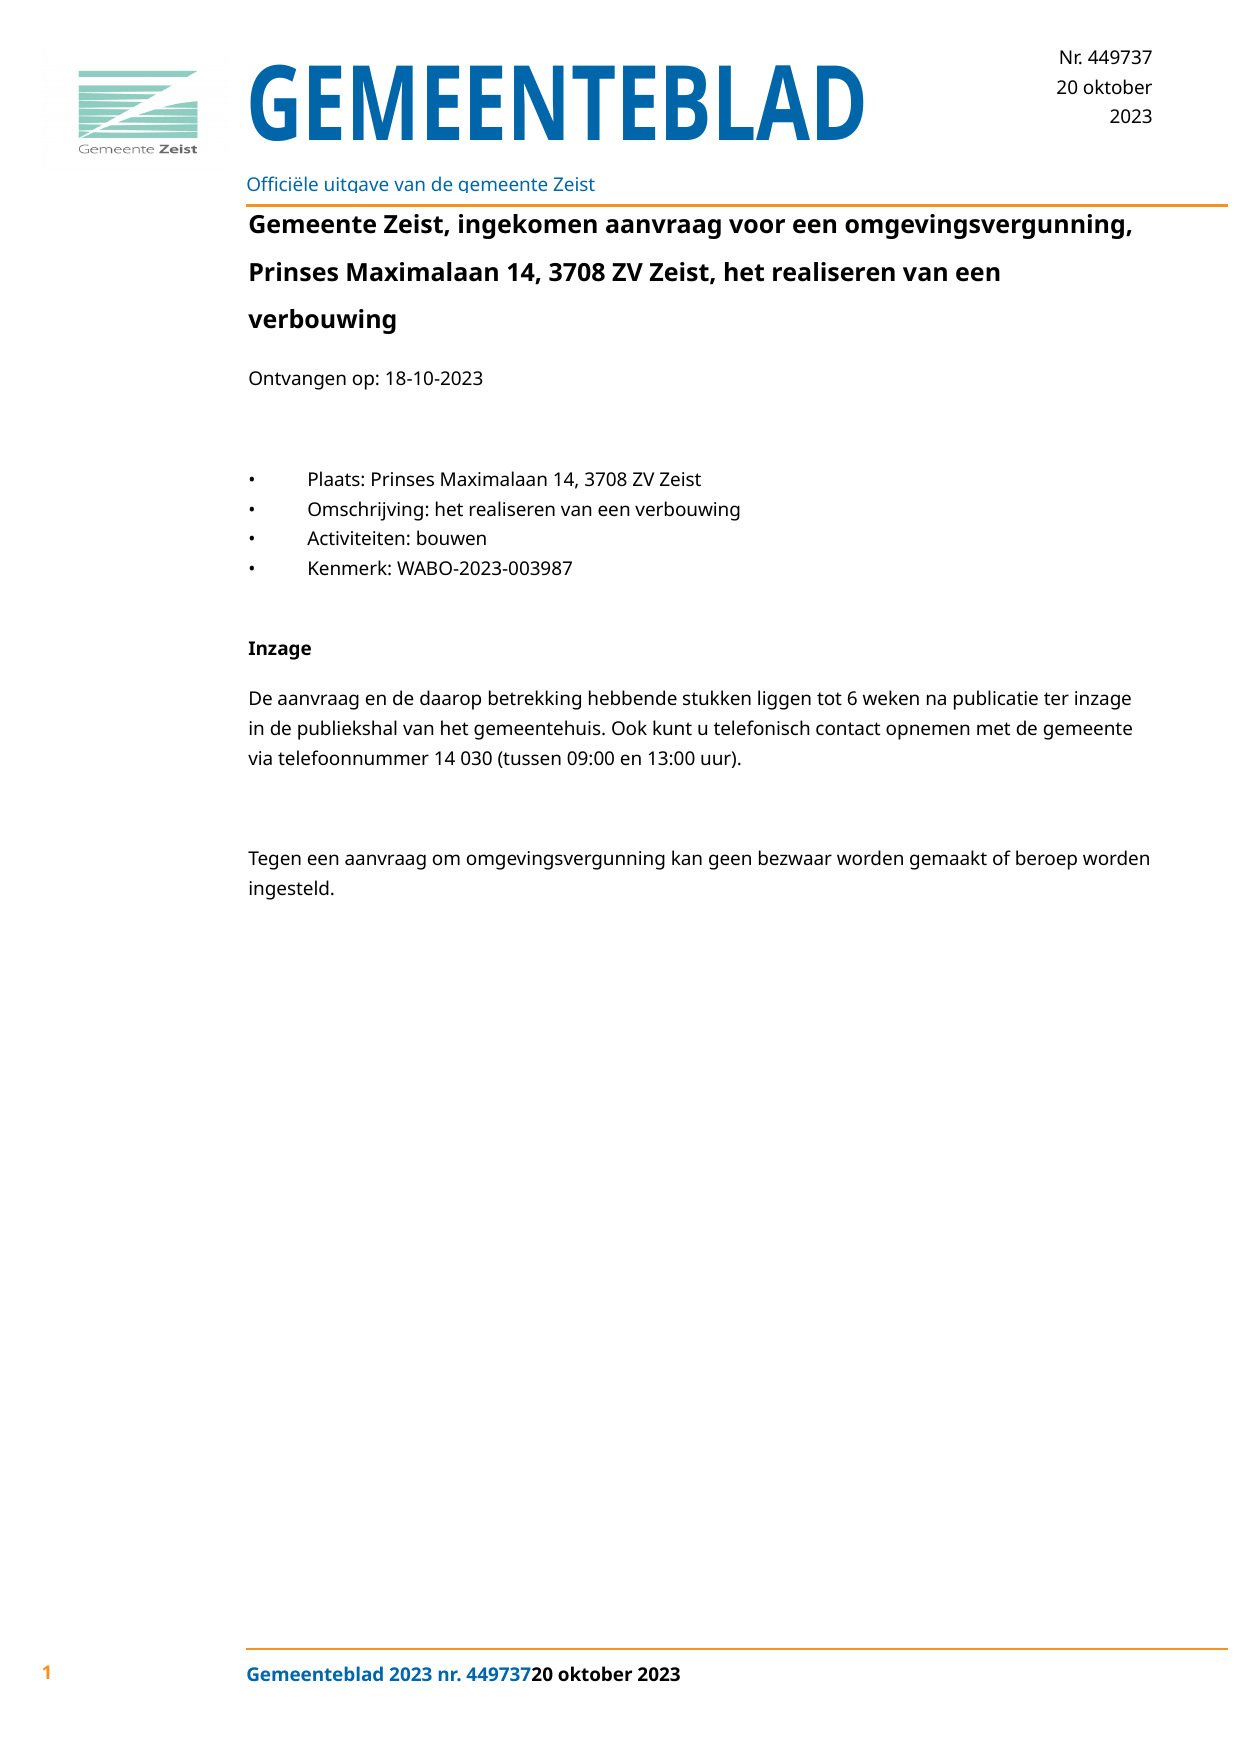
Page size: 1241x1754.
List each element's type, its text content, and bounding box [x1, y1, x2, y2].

list Kenmerk: WABO-2023-003987 [248, 555, 1152, 581]
text Inzage [248, 635, 1152, 661]
list Activiteiten: bouwen [248, 526, 1152, 551]
text Ontvangen op: 18-10-2023 [248, 366, 1152, 391]
list Plaats: Prinses Maximalaan 14, 3708 ZV Zeist [248, 466, 1152, 492]
text Tegen een aanvraag om omgevingsvergunning kan geen bezwaar worden gemaakt of beroep worden ingesteld. [248, 846, 1152, 901]
text De aanvraag en de daarop betrekking hebbende stukken liggen tot 6 weken na publicatie ter inzage in de publiekshal van het gemeentehuis. Ook kunt u telefonisch contact opnemen met de gemeente via telefoonnummer 14 030 (tussen 09:00 en 13:00 uur). [248, 686, 1152, 770]
picture [41, 47, 231, 172]
list Omschrijving: het realiseren van een verbouwing [248, 496, 1152, 522]
text Gemeente Zeist, ingekomen aanvraag voor een omgevingsvergunning, Prinses Maximalaan 14, 3708 ZV Zeist, het realiseren van een verbouwing [248, 207, 1152, 336]
